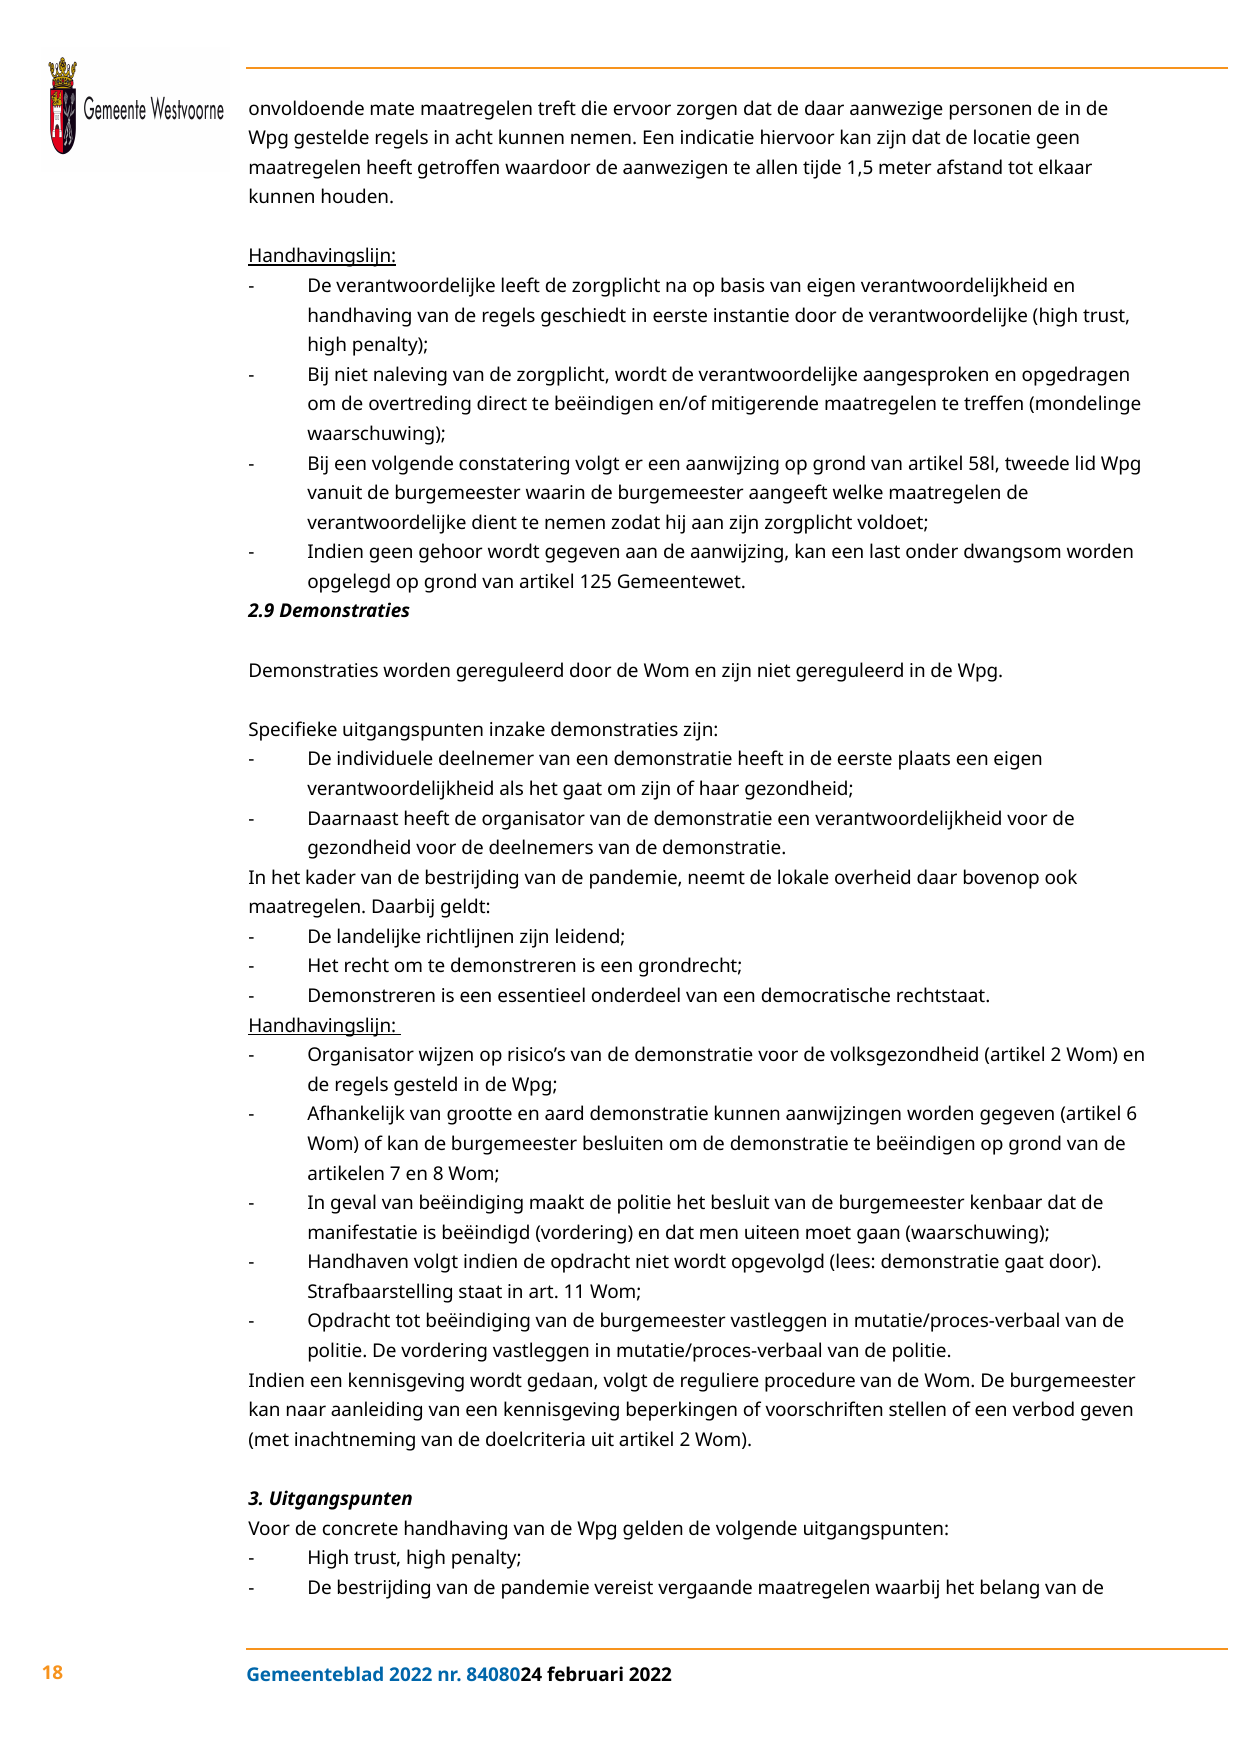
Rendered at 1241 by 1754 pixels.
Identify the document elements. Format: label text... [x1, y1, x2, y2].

list De verantwoordelijke leeft de zorgplicht na op basis van eigen verantwoordelijkheid en handhaving van de regels geschiedt in eerste instantie door de verantwoordelijke (high trust, high penalty); [248, 272, 1152, 357]
text Demonstraties worden gereguleerd door de Wom en zijn niet gereguleerd in de Wpg. [248, 657, 1152, 683]
list Opdracht tot beëindiging van de burgemeester vastleggen in mutatie/proces-verbaal van de politie. De vordering vastleggen in mutatie/proces-verbaal van de politie. [248, 1308, 1152, 1363]
list Daarnaast heeft de organisator van de demonstratie een verantwoordelijkheid voor de gezondheid voor de deelnemers van de demonstratie. [248, 805, 1152, 860]
text In het kader van de bestrijding van de pandemie, neemt de lokale overheid daar bovenop ook maatregelen. Daarbij geldt: [248, 864, 1152, 919]
list Het recht om te demonstreren is een grondrecht; [248, 953, 1152, 978]
list De landelijke richtlijnen zijn leidend; [248, 923, 1152, 949]
list Bij niet naleving van de zorgplicht, wordt de verantwoordelijke aangesproken en opgedragen om de overtreding direct te beëindigen en/of mitigerende maatregelen te treffen (mondelinge waarschuwing); [248, 361, 1152, 446]
list De individuele deelnemer van een demonstratie heeft in de eerste plaats een eigen verantwoordelijkheid als het gaat om zijn of haar gezondheid; [248, 746, 1152, 801]
list Demonstreren is een essentieel onderdeel van een democratische rechtstaat. [248, 982, 1152, 1008]
list Organisator wijzen op risico’s van de demonstratie voor de volksgezondheid (artikel 2 Wom) en de regels gesteld in de Wpg; [248, 1041, 1152, 1097]
list Handhaven volgt indien de opdracht niet wordt opgevolgd (lees: demonstratie gaat door). Strafbaarstelling staat in art. 11 Wom; [248, 1248, 1152, 1304]
text 2.9 Demonstraties [248, 598, 1152, 623]
list Indien geen gehoor wordt gegeven aan de aanwijzing, kan een last onder dwangsom worden opgelegd op grond van artikel 125 Gemeentewet. [248, 538, 1152, 594]
list High trust, high penalty; [248, 1544, 1152, 1570]
list Afhankelijk van grootte en aard demonstratie kunnen aanwijzingen worden gegeven (artikel 6 Wom) of kan de burgemeester besluiten om de demonstratie te beëindigen op grond van de artikelen 7 en 8 Wom; [248, 1101, 1152, 1186]
list De bestrijding van de pandemie vereist vergaande maatregelen waarbij het belang van de [248, 1574, 1152, 1600]
list In geval van beëindiging maakt de politie het besluit van de burgemeester kenbaar dat de manifestatie is beëindigd (vordering) en dat men uiteen moet gaan (waarschuwing); [248, 1189, 1152, 1245]
text onvoldoende mate maatregelen treft die ervoor zorgen dat de daar aanwezige personen de in de Wpg gestelde regels in acht kunnen nemen. Een indicatie hiervoor kan zijn dat de locatie geen maatregelen heeft getroffen waardoor de aanwezigen te allen tijde 1,5 meter afstand tot elkaar kunnen houden. [248, 95, 1152, 209]
text Specifieke uitgangspunten inzake demonstraties zijn: [248, 716, 1152, 742]
picture [41, 47, 231, 172]
text 3. Uitgangspunten [248, 1485, 1152, 1511]
list Bij een volgende constatering volgt er een aanwijzing op grond van artikel 58l, tweede lid Wpg vanuit de burgemeester waarin de burgemeester aangeeft welke maatregelen de verantwoordelijke dient te nemen zodat hij aan zijn zorgplicht voldoet; [248, 450, 1152, 535]
text Handhavingslijn: [248, 243, 1152, 268]
text Indien een kennisgeving wordt gedaan, volgt de reguliere procedure van de Wom. De burgemeester kan naar aanleiding van een kennisgeving beperkingen of voorschriften stellen of een verbod geven (met inachtneming van de doelcriteria uit artikel 2 Wom). [248, 1367, 1152, 1452]
text Voor de concrete handhaving van de Wpg gelden de volgende uitgangspunten: [248, 1515, 1152, 1541]
text Handhavingslijn: [248, 1012, 1152, 1038]
